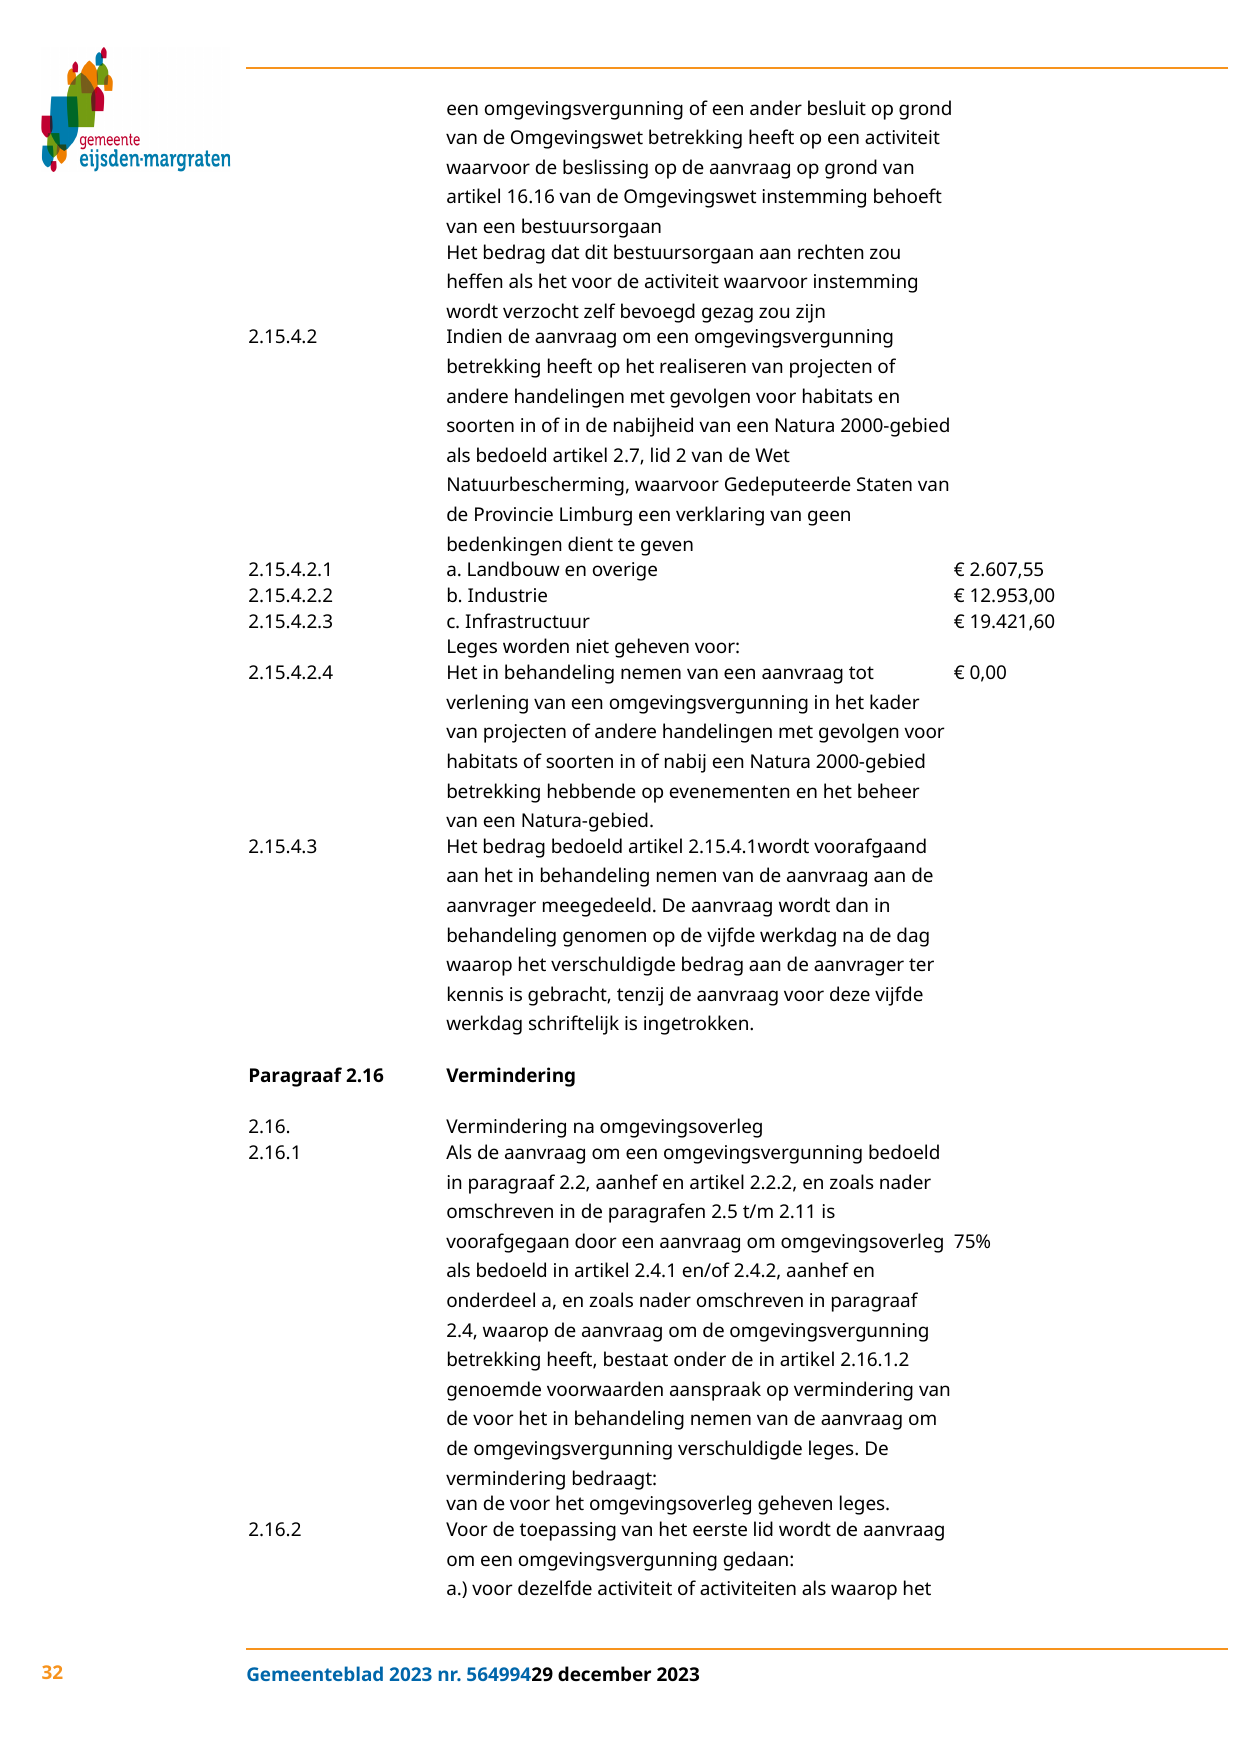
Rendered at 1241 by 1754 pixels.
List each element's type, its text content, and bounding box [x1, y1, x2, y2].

table_cell € 12.953,00 [954, 582, 1152, 608]
table_cell c. Infrastructuur [446, 608, 954, 634]
table_cell Het bedrag dat dit bestuursorgaan aan rechten zou heffen als het voor de activiteit waarvoor instemming wordt verzocht zelf bevoegd gezag zou zijn [446, 239, 954, 324]
table_cell [248, 95, 446, 239]
table_cell [954, 239, 1152, 324]
table_cell Het in behandeling nemen van een aanvraag tot verlening van een omgevingsvergunning in het kader van projecten of andere handelingen met gevolgen voor habitats of soorten in of nabij een Natura 2000-gebied betrekking hebbende op evenementen en het beheer van een Natura-gebied. [446, 660, 954, 833]
table_cell [248, 239, 446, 324]
table_cell a. Landbouw en overige [446, 557, 954, 582]
table_cell Vermindering na omgevingsoverleg [446, 1114, 954, 1139]
table_cell Het bedrag bedoeld artikel 2.15.4.1wordt voorafgaand aan het in behandeling nemen van de aanvraag aan de aanvrager meegedeeld. De aanvraag wordt dan in behandeling genomen op de vijfde werkdag na de dag waarop het verschuldigde bedrag aan de aanvrager ter kennis is gebracht, tenzij de aanvraag voor deze vijfde werkdag schriftelijk is ingetrokken. [446, 833, 954, 1036]
table_cell [248, 634, 446, 659]
table_cell 2.15.4.2.2 [248, 582, 446, 608]
table_cell [954, 324, 1152, 557]
table_cell 2.15.4.3 [248, 833, 446, 1036]
table_cell 2.15.4.2.1 [248, 557, 446, 582]
table_cell [954, 634, 1152, 659]
table_cell [446, 1036, 954, 1062]
table_cell 2.15.4.2.3 [248, 608, 446, 634]
table_cell [248, 1036, 446, 1062]
table_cell [954, 95, 1152, 239]
table_cell € 0,00 [954, 660, 1152, 833]
table_cell € 19.421,60 [954, 608, 1152, 634]
table_cell 75% [954, 1139, 1152, 1490]
table_cell [954, 1114, 1152, 1139]
table_cell 2.16.2 [248, 1516, 446, 1601]
table_cell b. Industrie [446, 582, 954, 608]
table_cell 2.16.1 [248, 1139, 446, 1490]
table_cell 2.15.4.2.4 [248, 660, 446, 833]
table_cell [248, 1088, 446, 1113]
table_cell [248, 1490, 446, 1516]
table_cell [954, 833, 1152, 1036]
table_cell [954, 1036, 1152, 1062]
table_cell [954, 1062, 1152, 1088]
table_cell Voor de toepassing van het eerste lid wordt de aanvraag om een omgevingsvergunning gedaan: a.) voor dezelfde activiteit of activiteiten als waarop het [446, 1516, 954, 1601]
table_cell [446, 1088, 954, 1113]
table_cell een omgevingsvergunning of een ander besluit op grond van de Omgevingswet betrekking heeft op een activiteit waarvoor de beslissing op de aanvraag op grond van artikel 16.16 van de Omgevingswet instemming behoeft van een bestuursorgaan [446, 95, 954, 239]
table_cell 2.16. [248, 1114, 446, 1139]
table_cell [954, 1088, 1152, 1113]
table_cell Paragraaf 2.16 [248, 1062, 446, 1088]
table_cell [954, 1516, 1152, 1601]
table_cell [954, 1490, 1152, 1516]
table_cell Leges worden niet geheven voor: [446, 634, 954, 659]
table_cell Als de aanvraag om een omgevingsvergunning bedoeld in paragraaf 2.2, aanhef en artikel 2.2.2, en zoals nader omschreven in de paragrafen 2.5 t/m 2.11 is voorafgegaan door een aanvraag om omgevingsoverleg als bedoeld in artikel 2.4.1 en/of 2.4.2, aanhef en onderdeel a, en zoals nader omschreven in paragraaf 2.4, waarop de aanvraag om de omgevingsvergunning betrekking heeft, bestaat onder de in artikel 2.16.1.2 genoemde voorwaarden aanspraak op vermindering van de voor het in behandeling nemen van de aanvraag om de omgevingsvergunning verschuldigde leges. De vermindering bedraagt: [446, 1139, 954, 1490]
table_cell van de voor het omgevingsoverleg geheven leges. [446, 1490, 954, 1516]
picture [41, 47, 231, 172]
table_cell Indien de aanvraag om een omgevingsvergunning betrekking heeft op het realiseren van projecten of andere handelingen met gevolgen voor habitats en soorten in of in de nabijheid van een Natura 2000-gebied als bedoeld artikel 2.7, lid 2 van de Wet Natuurbescherming, waarvoor Gedeputeerde Staten van de Provincie Limburg een verklaring van geen bedenkingen dient te geven [446, 324, 954, 557]
table_cell Vermindering [446, 1062, 954, 1088]
table_cell € 2.607,55 [954, 557, 1152, 582]
table_cell 2.15.4.2 [248, 324, 446, 557]
